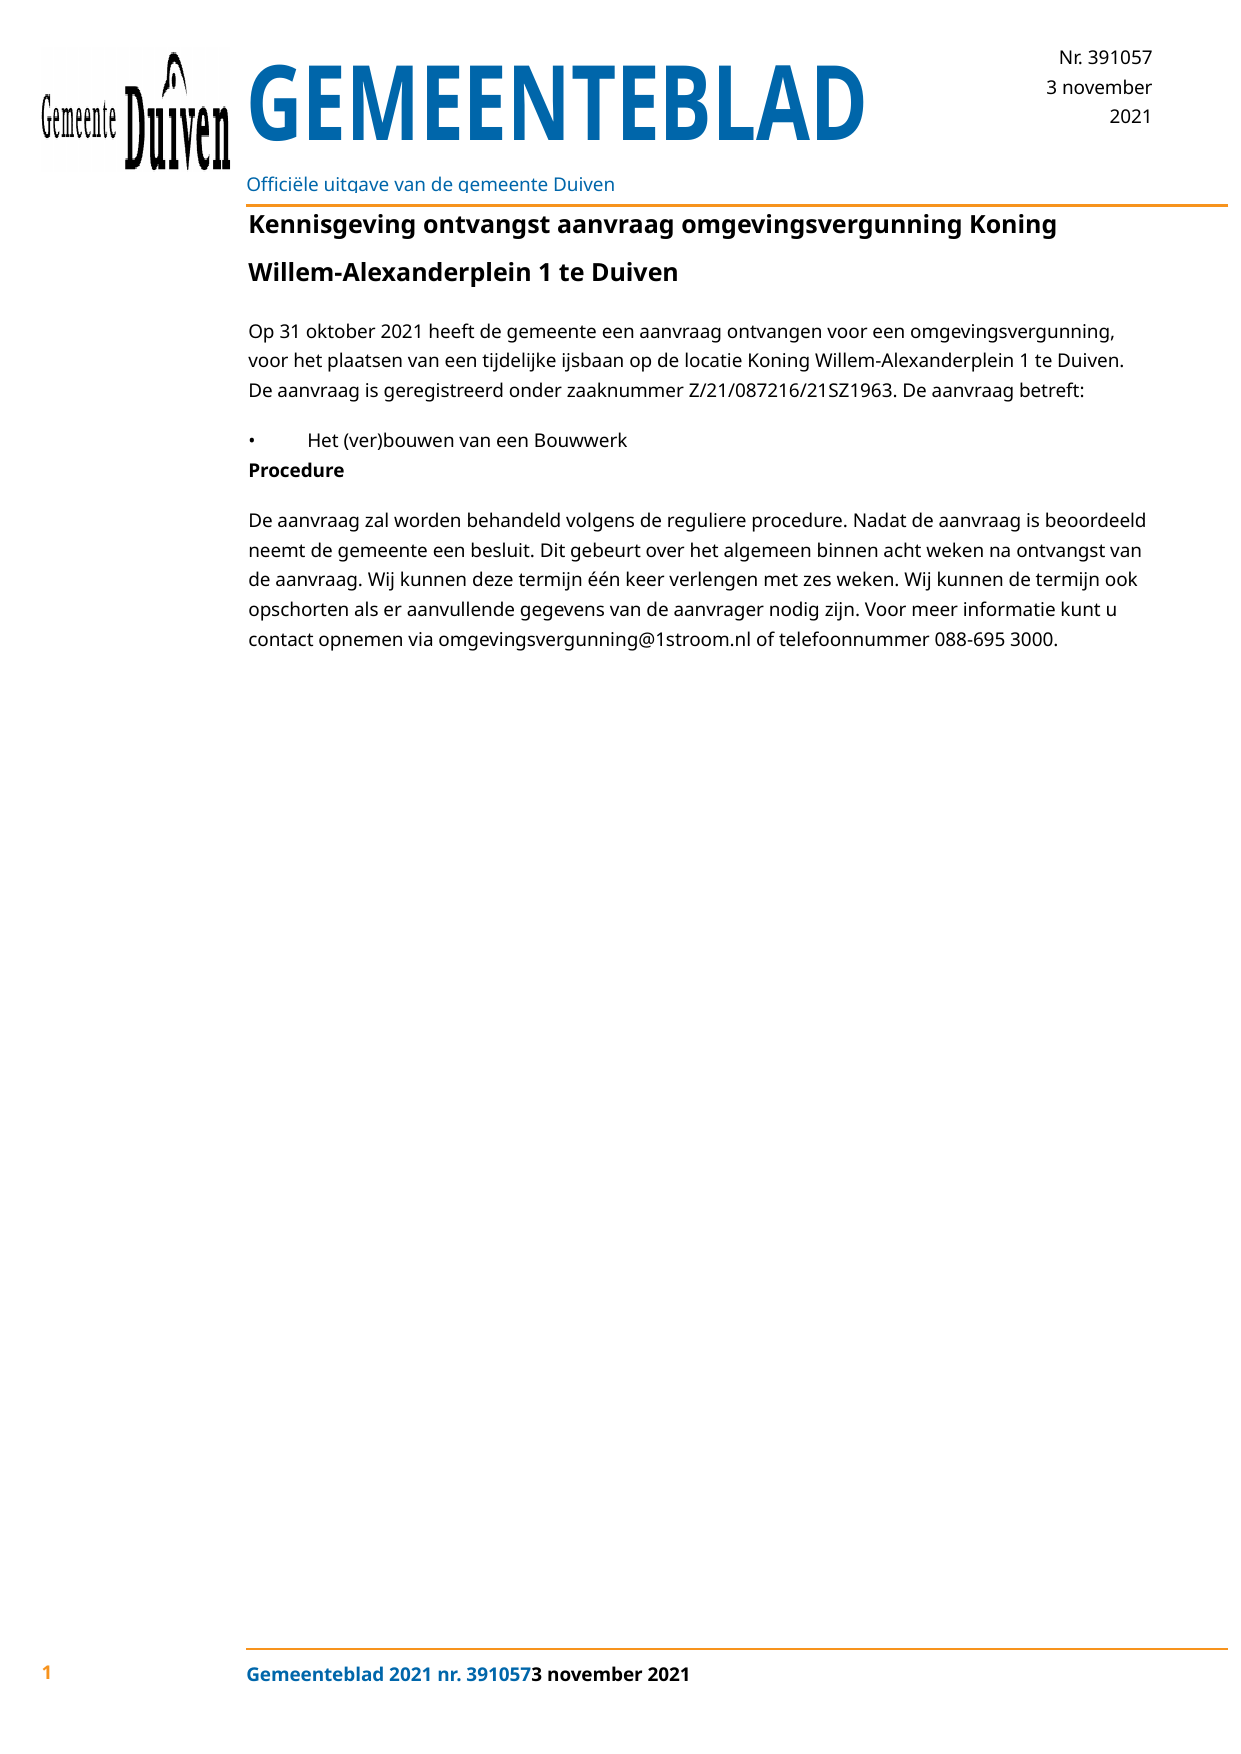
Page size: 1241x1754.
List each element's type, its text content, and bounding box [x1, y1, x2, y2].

picture [41, 47, 231, 172]
text De aanvraag zal worden behandeld volgens de reguliere procedure. Nadat de aanvraag is beoordeeld neemt de gemeente een besluit. Dit gebeurt over het algemeen binnen acht weken na ontvangst van de aanvraag. Wij kunnen deze termijn één keer verlengen met zes weken. Wij kunnen de termijn ook opschorten als er aanvullende gegevens van de aanvrager nodig zijn. Voor meer informatie kunt u contact opnemen via omgevingsvergunning@1stroom.nl of telefoonnummer 088-695 3000. [248, 507, 1152, 652]
text Procedure [248, 457, 1152, 483]
text Kennisgeving ontvangst aanvraag omgevingsvergunning Koning Willem-Alexanderplein 1 te Duiven [248, 207, 1152, 288]
list Het (ver)bouwen van een Bouwwerk [248, 427, 1152, 453]
text Op 31 oktober 2021 heeft de gemeente een aanvraag ontvangen voor een omgevingsvergunning, voor het plaatsen van een tijdelijke ijsbaan op de locatie Koning Willem-Alexanderplein 1 te Duiven. De aanvraag is geregistreerd onder zaaknummer Z/21/087216/21SZ1963. De aanvraag betreft: [248, 318, 1152, 403]
